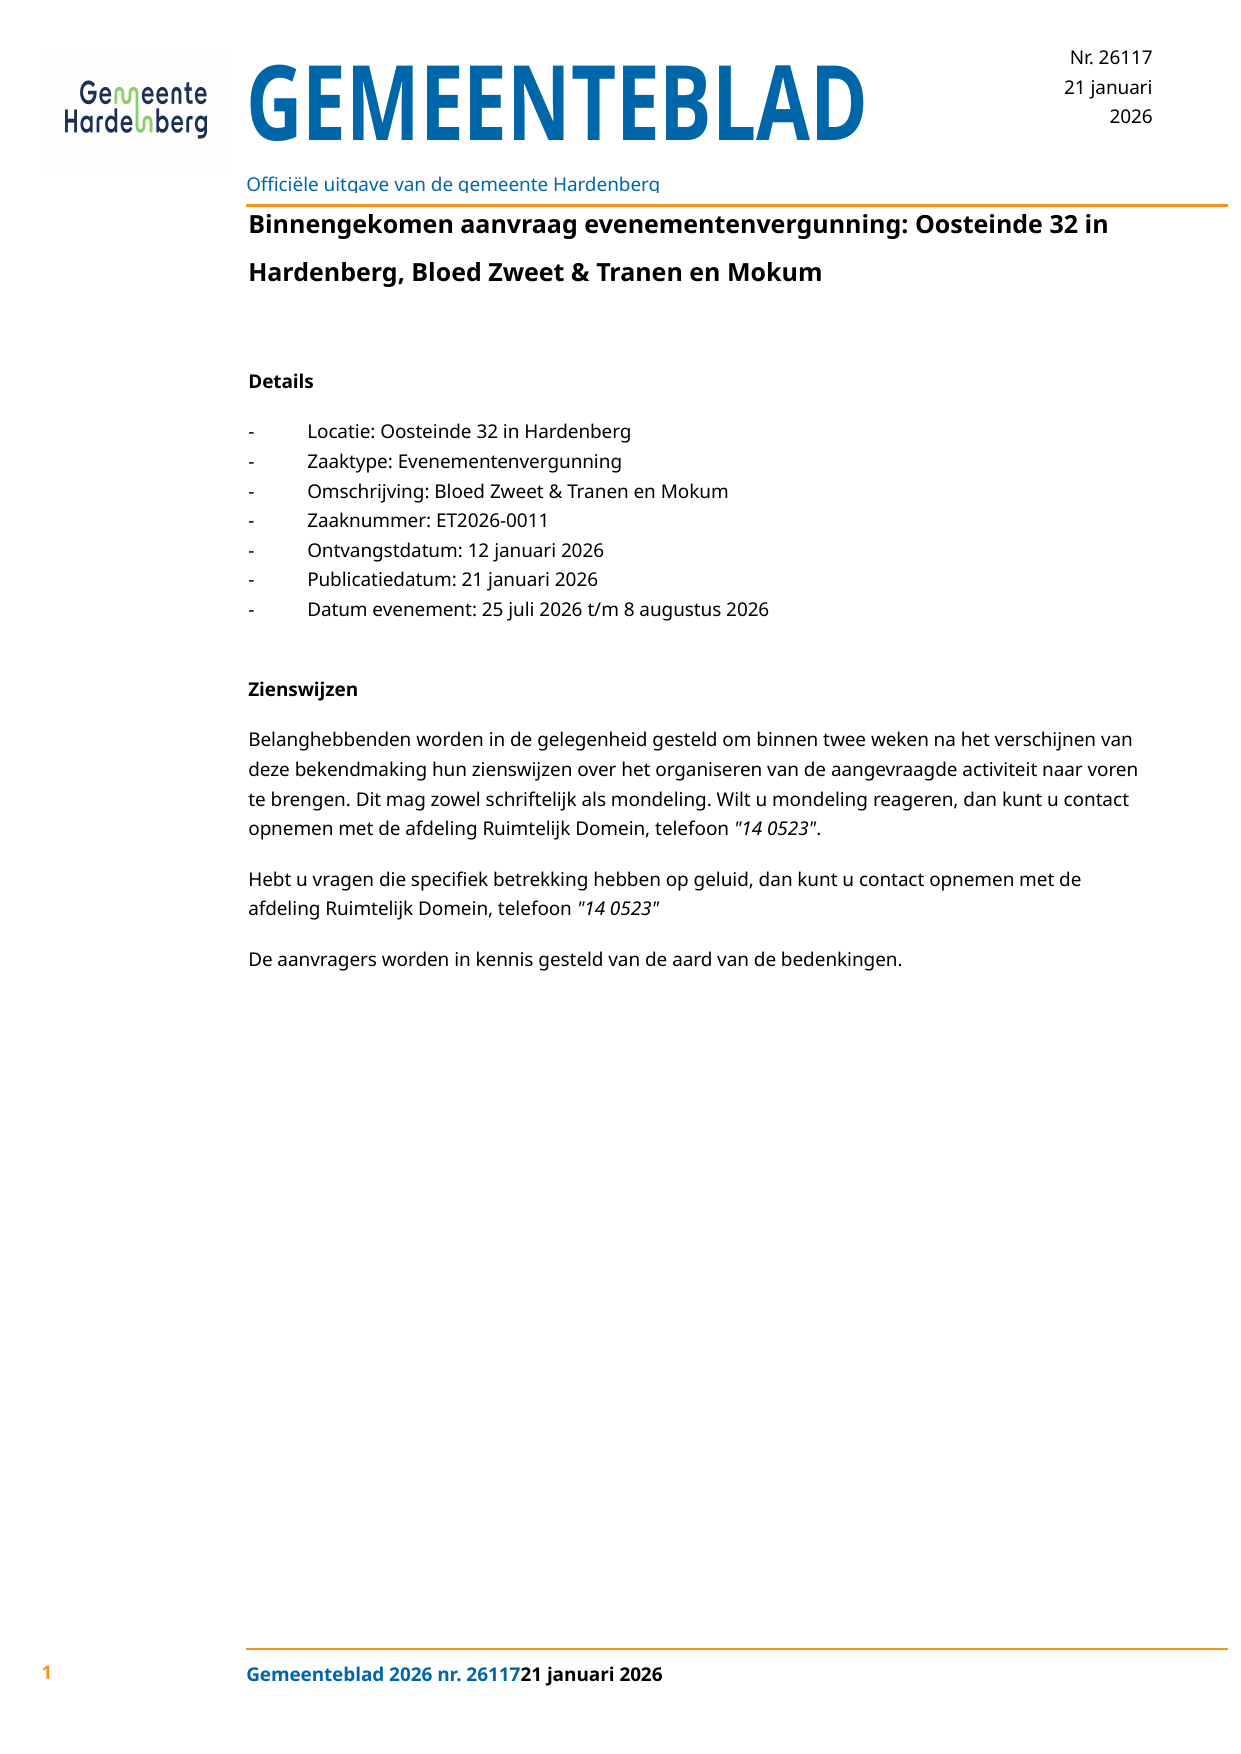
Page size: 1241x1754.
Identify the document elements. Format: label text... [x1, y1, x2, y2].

list Omschrijving: Bloed Zweet & Tranen en Mokum [248, 478, 1152, 504]
list Zaaknummer: ET2026-0011 [248, 507, 1152, 533]
text Details [248, 368, 1152, 394]
text De aanvragers worden in kennis gesteld van de aard van de bedenkingen. [248, 946, 1152, 972]
text Hebt u vragen die specifiek betrekking hebben op geluid, dan kunt u contact opnemen met de afdeling Ruimtelijk Domein, telefoon "14 0523" [248, 866, 1152, 921]
list Publicatiedatum: 21 januari 2026 [248, 567, 1152, 592]
list Zaaktype: Evenementenvergunning [248, 448, 1152, 474]
text Zienswijzen [248, 676, 1152, 702]
list Datum evenement: 25 juli 2026 t/m 8 augustus 2026 [248, 596, 1152, 622]
list Locatie: Oosteinde 32 in Hardenberg [248, 419, 1152, 444]
text Belanghebbenden worden in de gelegenheid gesteld om binnen twee weken na het verschijnen van deze bekendmaking hun zienswijzen over het organiseren van de aangevraagde activiteit naar voren te brengen. Dit mag zowel schriftelijk als mondeling. Wilt u mondeling reageren, dan kunt u contact opnemen met de afdeling Ruimtelijk Domein, telefoon "14 0523". [248, 727, 1152, 841]
picture [41, 47, 231, 172]
text Binnengekomen aanvraag evenementenvergunning: Oosteinde 32 in Hardenberg, Bloed Zweet & Tranen en Mokum [248, 207, 1152, 288]
list Ontvangstdatum: 12 januari 2026 [248, 537, 1152, 563]
